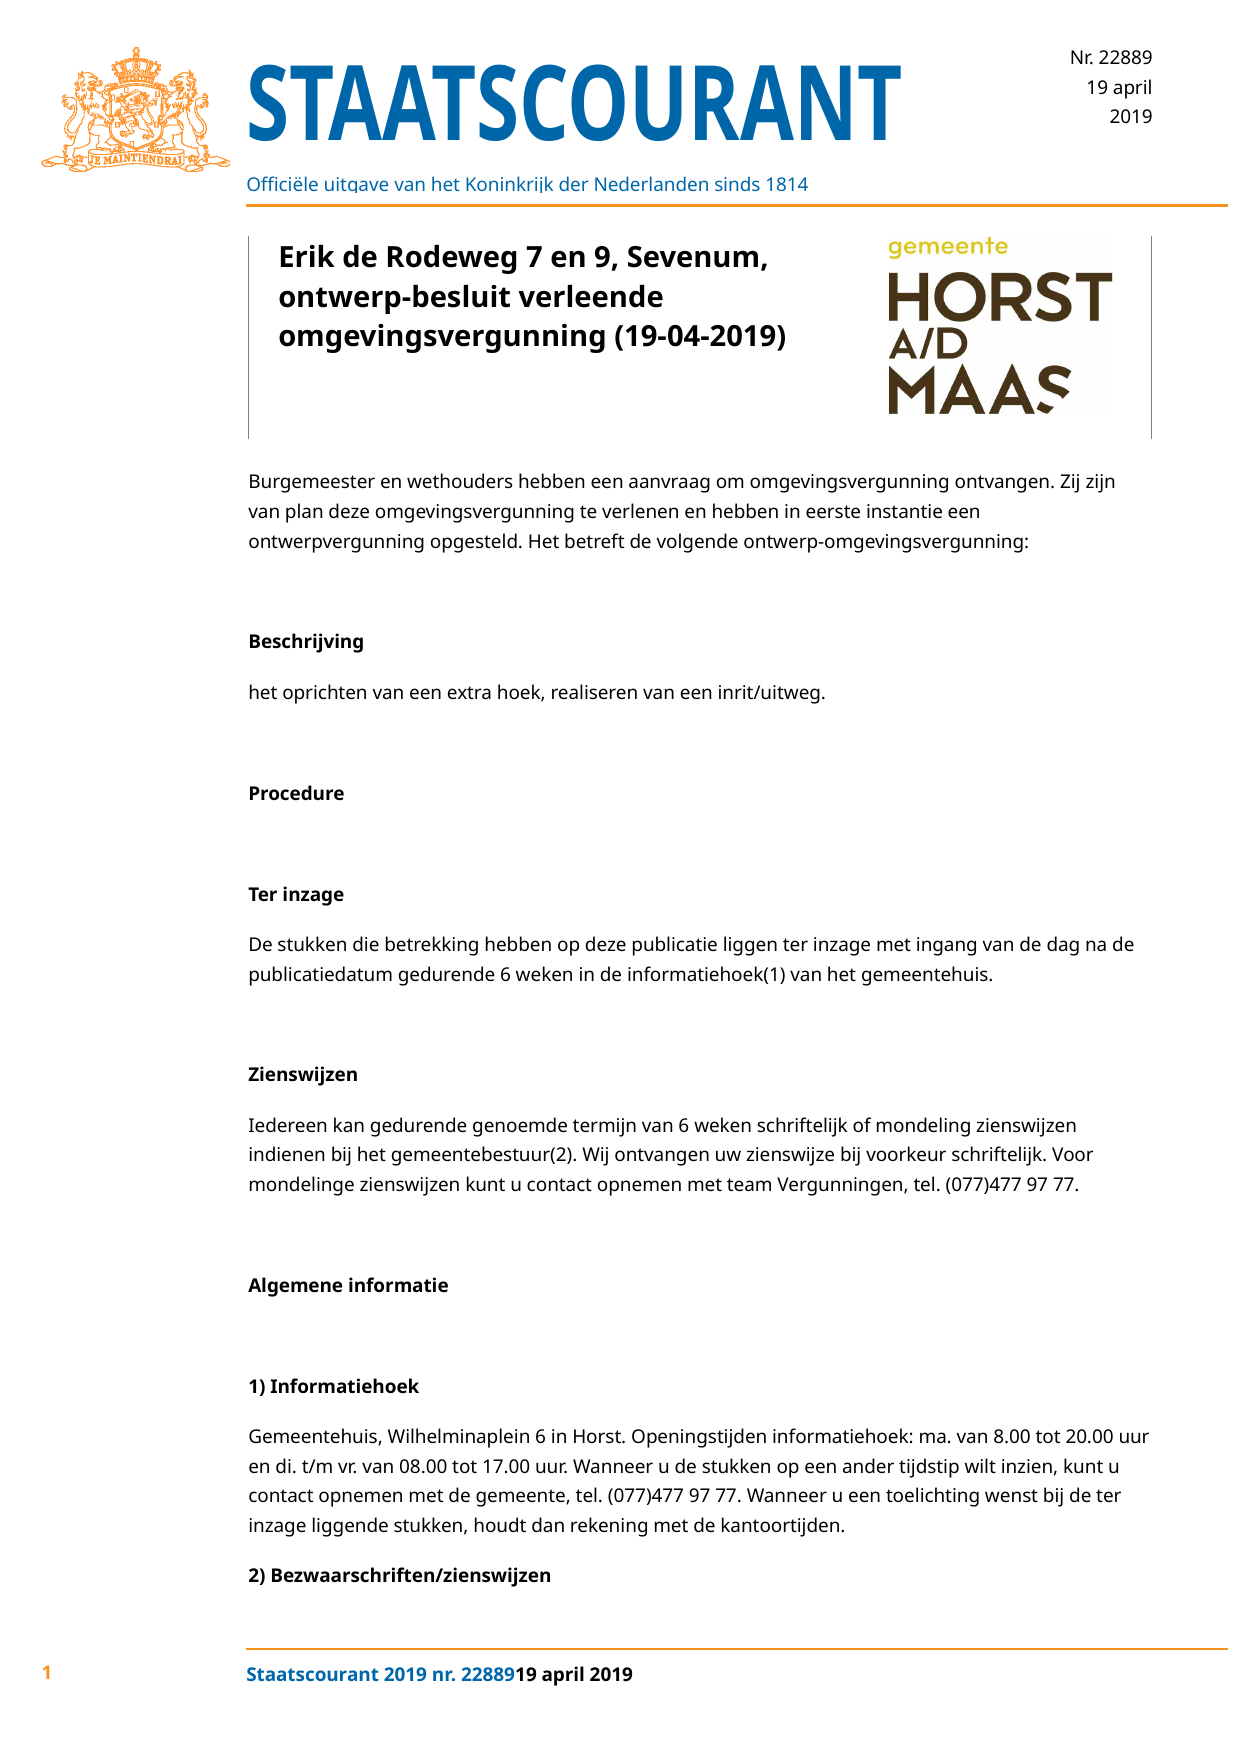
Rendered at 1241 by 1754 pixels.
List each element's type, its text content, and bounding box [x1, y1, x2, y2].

table_header [850, 236, 888, 413]
text het oprichten van een extra hoek, realiseren van een inrit/uitweg. [248, 679, 1152, 705]
text Gemeentehuis, Wilhelminaplein 6 in Horst. Openingstijden informatiehoek: ma. van 8.00 tot 20.00 uur en di. t/m vr. van 08.00 tot 17.00 uur. Wanneer u de stukken op een ander tijdstip wilt inzien, kunt u contact opnemen met de gemeente, tel. (077)477 97 77. Wanneer u een toelichting wenst bij de ter inzage liggende stukken, houdt dan rekening met de kantoortijden. [248, 1423, 1152, 1538]
picture [41, 47, 231, 172]
text Iedereen kan gedurende genoemde termijn van 6 weken schriftelijk of mondeling zienswijzen indienen bij het gemeentebestuur(2). Wij ontvangen uw zienswijze bij voorkeur schriftelijk. Voor mondelinge zienswijzen kunt u contact opnemen met team Vergunningen, tel. (077)477 97 77. [248, 1112, 1152, 1197]
text De stukken die betrekking hebben op deze publicatie liggen ter inzage met ingang van de dag na de publicatiedatum gedurende 6 weken in de informatiehoek(1) van het gemeentehuis. [248, 931, 1152, 986]
text Algemene informatie [248, 1272, 1152, 1298]
text Burgemeester en wethouders hebben een aanvraag om omgevingsvergunning ontvangen. Zij zijn van plan deze omgevingsvergunning te verlenen en hebben in eerste instantie een ontwerpvergunning opgesteld. Het betreft de volgende ontwerp-omgevingsvergunning: [248, 469, 1152, 553]
text Ter inzage [248, 881, 1152, 906]
text 2) Bezwaarschriften/zienswijzen [248, 1562, 1152, 1588]
text 1) Informatiehoek [248, 1373, 1152, 1398]
picture [888, 236, 1113, 414]
table_header Erik de Rodeweg 7 en 9, Sevenum, ontwerp-besluit verleende omgevingsvergunning (19-04-2019) [249, 236, 850, 439]
text Procedure [248, 780, 1152, 806]
table_header [1113, 236, 1151, 413]
table_header [850, 414, 1151, 439]
text Beschrijving [248, 629, 1152, 654]
text Zienswijzen [248, 1062, 1152, 1087]
